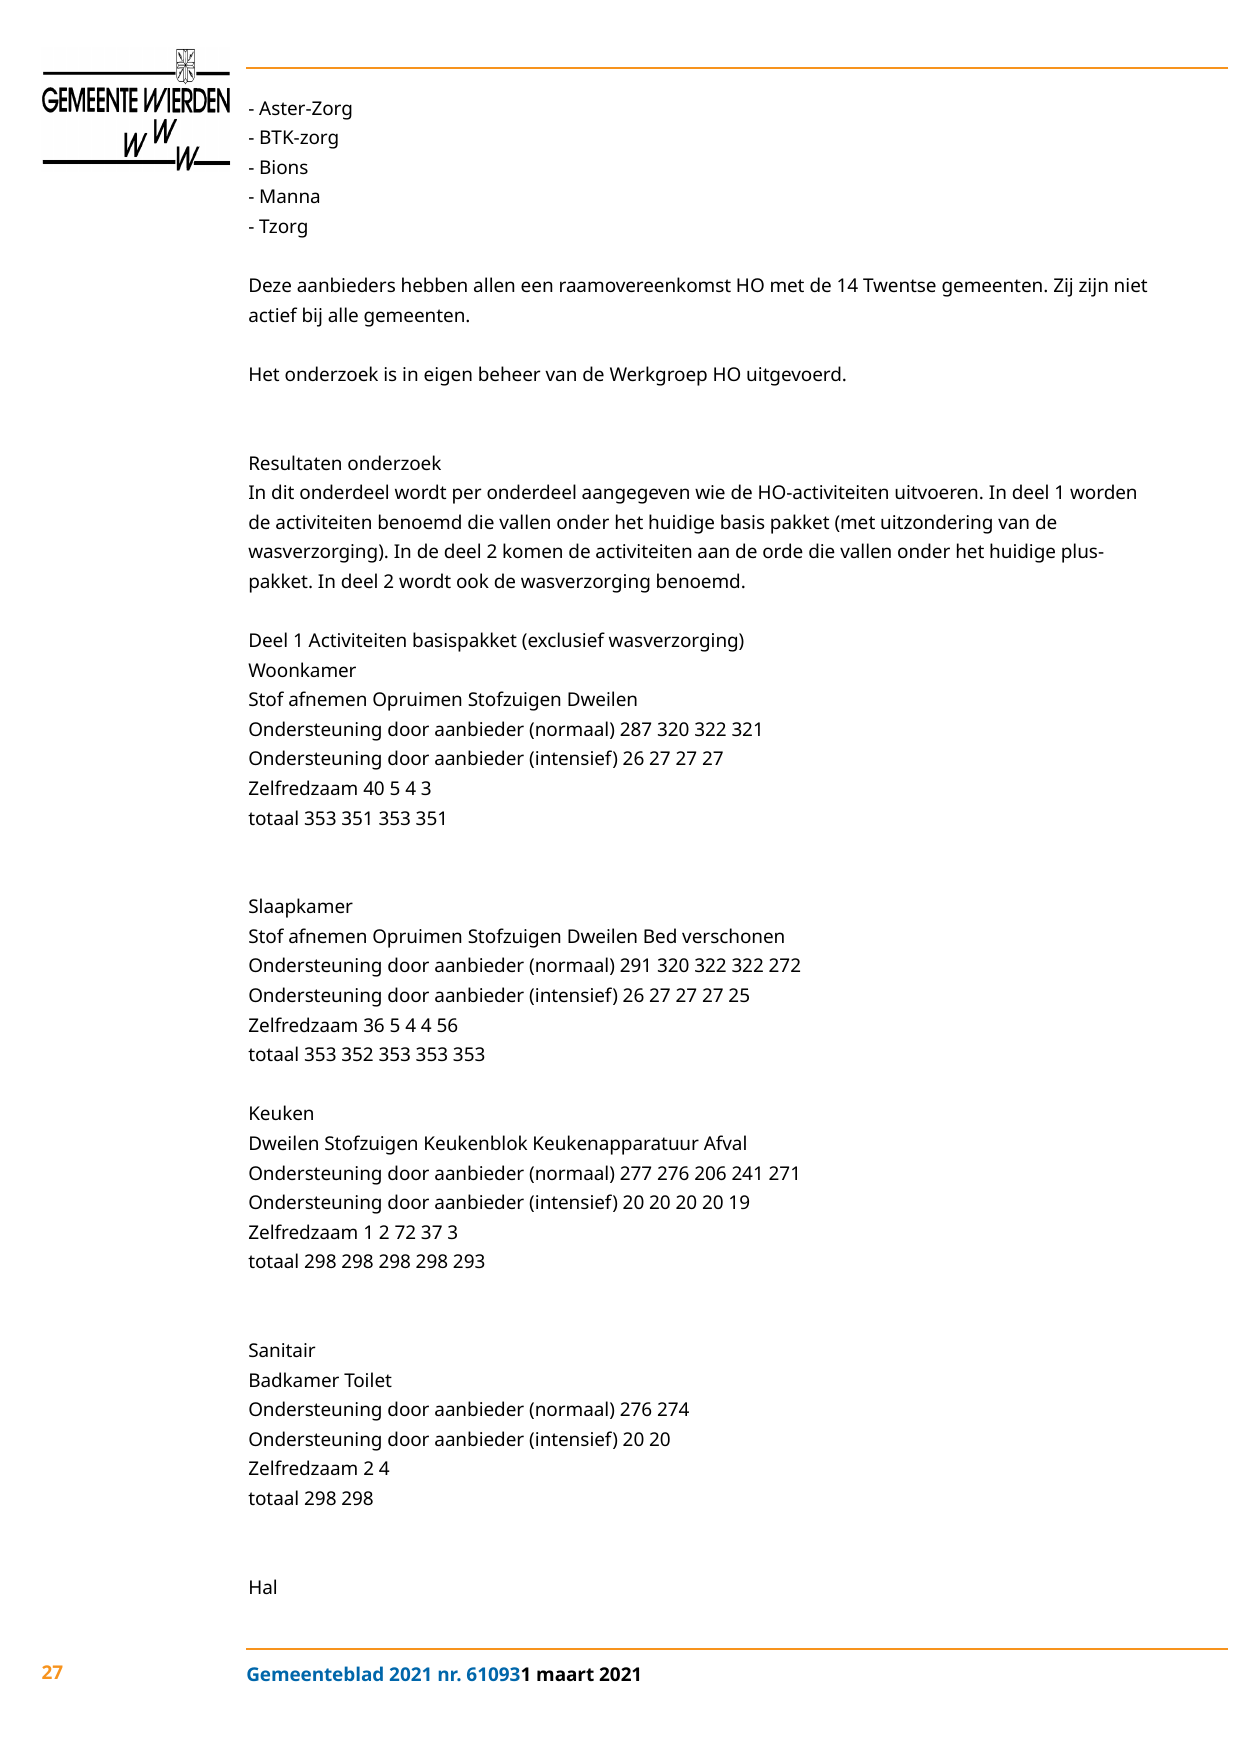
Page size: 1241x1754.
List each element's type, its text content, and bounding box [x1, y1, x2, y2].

text totaal 353 351 353 351 [248, 805, 1152, 831]
text Ondersteuning door aanbieder (intensief) 20 20 20 20 19 [248, 1189, 1152, 1215]
text - Aster-Zorg [248, 95, 1152, 121]
text - Bions [248, 154, 1152, 180]
text Stof afnemen Opruimen Stofzuigen Dweilen Bed verschonen [248, 923, 1152, 949]
text totaal 353 352 353 353 353 [248, 1041, 1152, 1067]
text Dweilen Stofzuigen Keukenblok Keukenapparatuur Afval [248, 1130, 1152, 1156]
text Ondersteuning door aanbieder (normaal) 277 276 206 241 271 [248, 1160, 1152, 1186]
text Ondersteuning door aanbieder (intensief) 26 27 27 27 [248, 746, 1152, 771]
text Ondersteuning door aanbieder (intensief) 26 27 27 27 25 [248, 982, 1152, 1008]
text Keuken [248, 1101, 1152, 1126]
text Ondersteuning door aanbieder (normaal) 291 320 322 322 272 [248, 953, 1152, 978]
text In dit onderdeel wordt per onderdeel aangegeven wie de HO-activiteiten uitvoeren. In deel 1 worden de activiteiten benoemd die vallen onder het huidige basis pakket (met uitzondering van de wasverzorging). In de deel 2 komen de activiteiten aan de orde die vallen onder het huidige plus-pakket. In deel 2 wordt ook de wasverzorging benoemd. [248, 479, 1152, 594]
text Zelfredzaam 36 5 4 4 56 [248, 1012, 1152, 1038]
text Woonkamer [248, 657, 1152, 683]
text Stof afnemen Opruimen Stofzuigen Dweilen [248, 686, 1152, 712]
text Het onderzoek is in eigen beheer van de Werkgroep HO uitgevoerd. [248, 361, 1152, 387]
text totaal 298 298 298 298 293 [248, 1248, 1152, 1274]
text Badkamer Toilet [248, 1367, 1152, 1393]
text Resultaten onderzoek [248, 450, 1152, 476]
text Zelfredzaam 1 2 72 37 3 [248, 1219, 1152, 1245]
text Ondersteuning door aanbieder (normaal) 276 274 [248, 1396, 1152, 1422]
text Zelfredzaam 40 5 4 3 [248, 775, 1152, 801]
text Slaapkamer [248, 893, 1152, 919]
text Deze aanbieders hebben allen een raamovereenkomst HO met de 14 Twentse gemeenten. Zij zijn niet actief bij alle gemeenten. [248, 272, 1152, 328]
text Deel 1 Activiteiten basispakket (exclusief wasverzorging) [248, 627, 1152, 653]
text totaal 298 298 [248, 1485, 1152, 1511]
text - BTK-zorg [248, 124, 1152, 150]
text Zelfredzaam 2 4 [248, 1456, 1152, 1481]
text Ondersteuning door aanbieder (intensief) 20 20 [248, 1426, 1152, 1452]
text Hal [248, 1574, 1152, 1600]
text Sanitair [248, 1337, 1152, 1363]
text Ondersteuning door aanbieder (normaal) 287 320 322 321 [248, 716, 1152, 742]
text - Tzorg [248, 213, 1152, 239]
picture [41, 47, 231, 172]
text - Manna [248, 183, 1152, 209]
